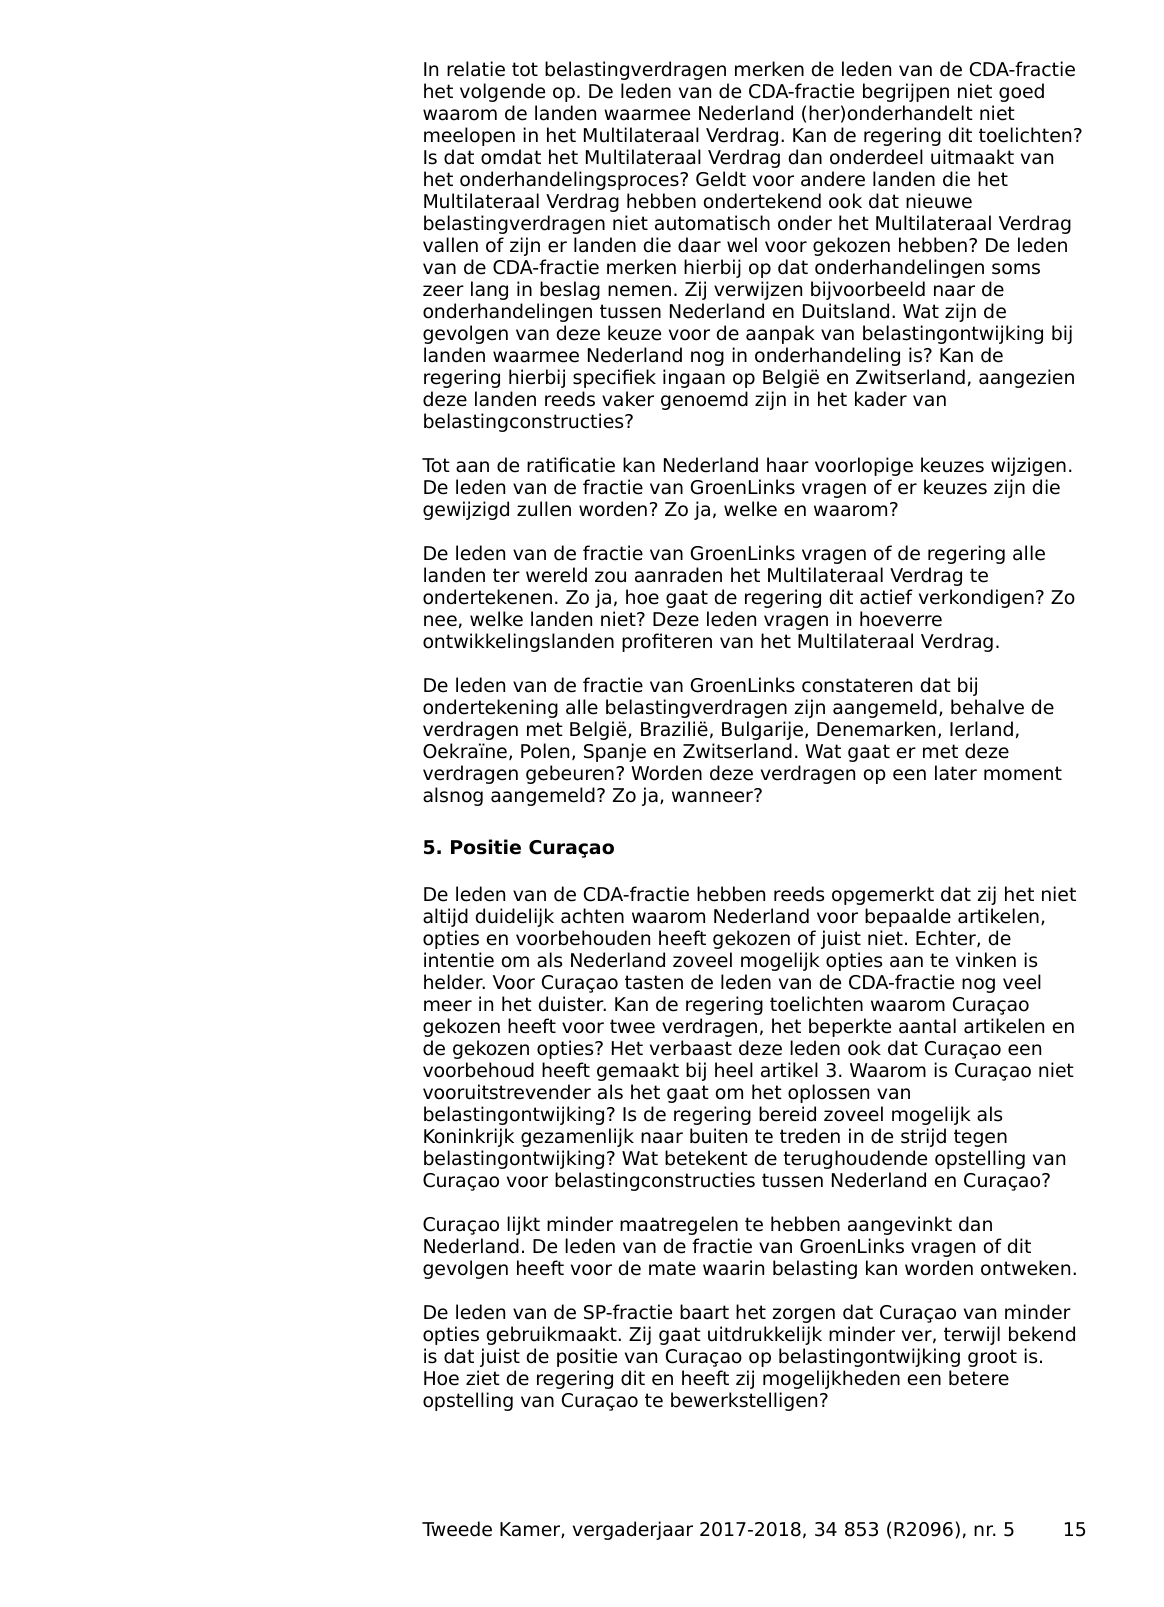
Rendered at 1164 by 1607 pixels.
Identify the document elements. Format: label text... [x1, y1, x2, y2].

text De leden van de fractie van GroenLinks vragen of de regering alle landen ter wereld zou aanraden het Multilateraal Verdrag te ondertekenen. Zo ja, hoe gaat de regering dit actief verkondigen? Zo nee, welke landen niet? Deze leden vragen in hoeverre ontwikkelingslanden profiteren van het Multilateraal Verdrag. [422, 543, 1087, 653]
text Tot aan de ratificatie kan Nederland haar voorlopige keuzes wijzigen. De leden van de fractie van GroenLinks vragen of er keuzes zijn die gewijzigd zullen worden? Zo ja, welke en waarom? [422, 455, 1087, 521]
text De leden van de CDA-fractie hebben reeds opgemerkt dat zij het niet altijd duidelijk achten waarom Nederland voor bepaalde artikelen, opties en voorbehouden heeft gekozen of juist niet. Echter, de intentie om als Nederland zoveel mogelijk opties aan te vinken is helder. Voor Curaçao tasten de leden van de CDA-fractie nog veel meer in het duister. Kan de regering toelichten waarom Curaçao gekozen heeft voor twee verdragen, het beperkte aantal artikelen en de gekozen opties? Het verbaast deze leden ook dat Curaçao een voorbehoud heeft gemaakt bij heel artikel 3. Waarom is Curaçao niet vooruitstrevender als het gaat om het oplossen van belastingontwijking? Is de regering bereid zoveel mogelijk als Koninkrijk gezamenlijk naar buiten te treden in de strijd tegen belastingontwijking? Wat betekent de terughoudende opstelling van Curaçao voor belastingconstructies tussen Nederland en Curaçao? [422, 884, 1087, 1192]
text De leden van de SP-fractie baart het zorgen dat Curaçao van minder opties gebruikmaakt. Zij gaat uitdrukkelijk minder ver, terwijl bekend is dat juist de positie van Curaçao op belastingontwijking groot is. Hoe ziet de regering dit en heeft zij mogelijkheden een betere opstelling van Curaçao te bewerkstelligen? [422, 1302, 1087, 1412]
text Curaçao lijkt minder maatregelen te hebben aangevinkt dan Nederland. De leden van de fractie van GroenLinks vragen of dit gevolgen heeft voor de mate waarin belasting kan worden ontweken. [422, 1214, 1087, 1280]
text In relatie tot belastingverdragen merken de leden van de CDA-fractie het volgende op. De leden van de CDA-fractie begrijpen niet goed waarom de landen waarmee Nederland (her)onderhandelt niet meelopen in het Multilateraal Verdrag. Kan de regering dit toelichten? Is dat omdat het Multilateraal Verdrag dan onderdeel uitmaakt van het onderhandelingsproces? Geldt voor andere landen die het Multilateraal Verdrag hebben ondertekend ook dat nieuwe belastingverdragen niet automatisch onder het Multilateraal Verdrag vallen of zijn er landen die daar wel voor gekozen hebben? De leden van de CDA-fractie merken hierbij op dat onderhandelingen soms zeer lang in beslag nemen. Zij verwijzen bijvoorbeeld naar de onderhandelingen tussen Nederland en Duitsland. Wat zijn de gevolgen van deze keuze voor de aanpak van belastingontwijking bij landen waarmee Nederland nog in onderhandeling is? Kan de regering hierbij specifiek ingaan op België en Zwitserland, aangezien deze landen reeds vaker genoemd zijn in het kader van belastingconstructies? [422, 59, 1087, 433]
subtitle 5. Positie Curaçao [422, 837, 1087, 859]
text De leden van de fractie van GroenLinks constateren dat bij ondertekening alle belastingverdragen zijn aangemeld, behalve de verdragen met België, Brazilië, Bulgarije, Denemarken, Ierland, Oekraïne, Polen, Spanje en Zwitserland. Wat gaat er met deze verdragen gebeuren? Worden deze verdragen op een later moment alsnog aangemeld? Zo ja, wanneer? [422, 675, 1087, 807]
